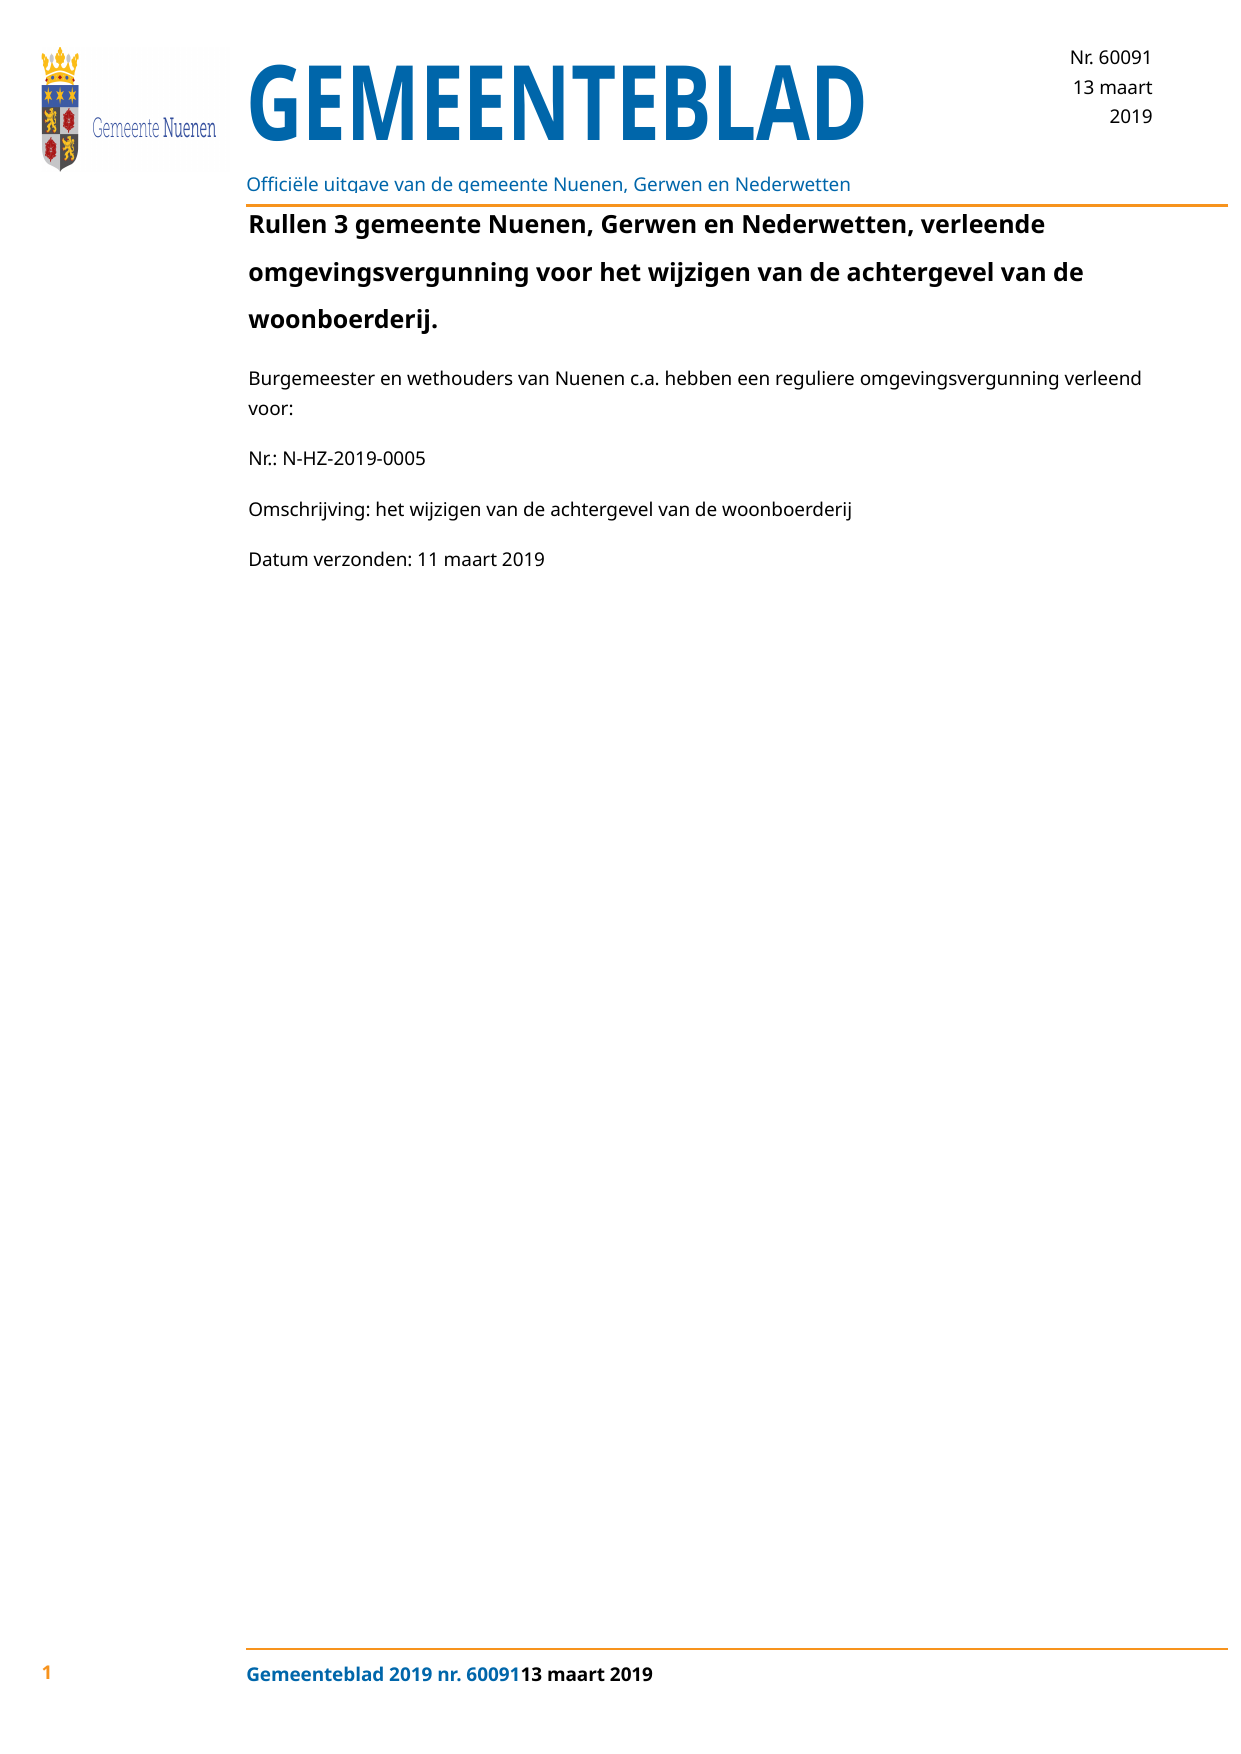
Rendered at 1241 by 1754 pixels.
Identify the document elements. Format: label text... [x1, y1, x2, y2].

text Datum verzonden: 11 maart 2019 [248, 546, 1152, 572]
picture [41, 47, 231, 172]
text Rullen 3 gemeente Nuenen, Gerwen en Nederwetten, verleende omgevingsvergunning voor het wijzigen van de achtergevel van de woonboerderij. [248, 207, 1152, 336]
text Omschrijving: het wijzigen van de achtergevel van de woonboerderij [248, 496, 1152, 522]
text Burgemeester en wethouders van Nuenen c.a. hebben een reguliere omgevingsvergunning verleend voor: [248, 366, 1152, 421]
text Nr.: N-HZ-2019-0005 [248, 446, 1152, 471]
